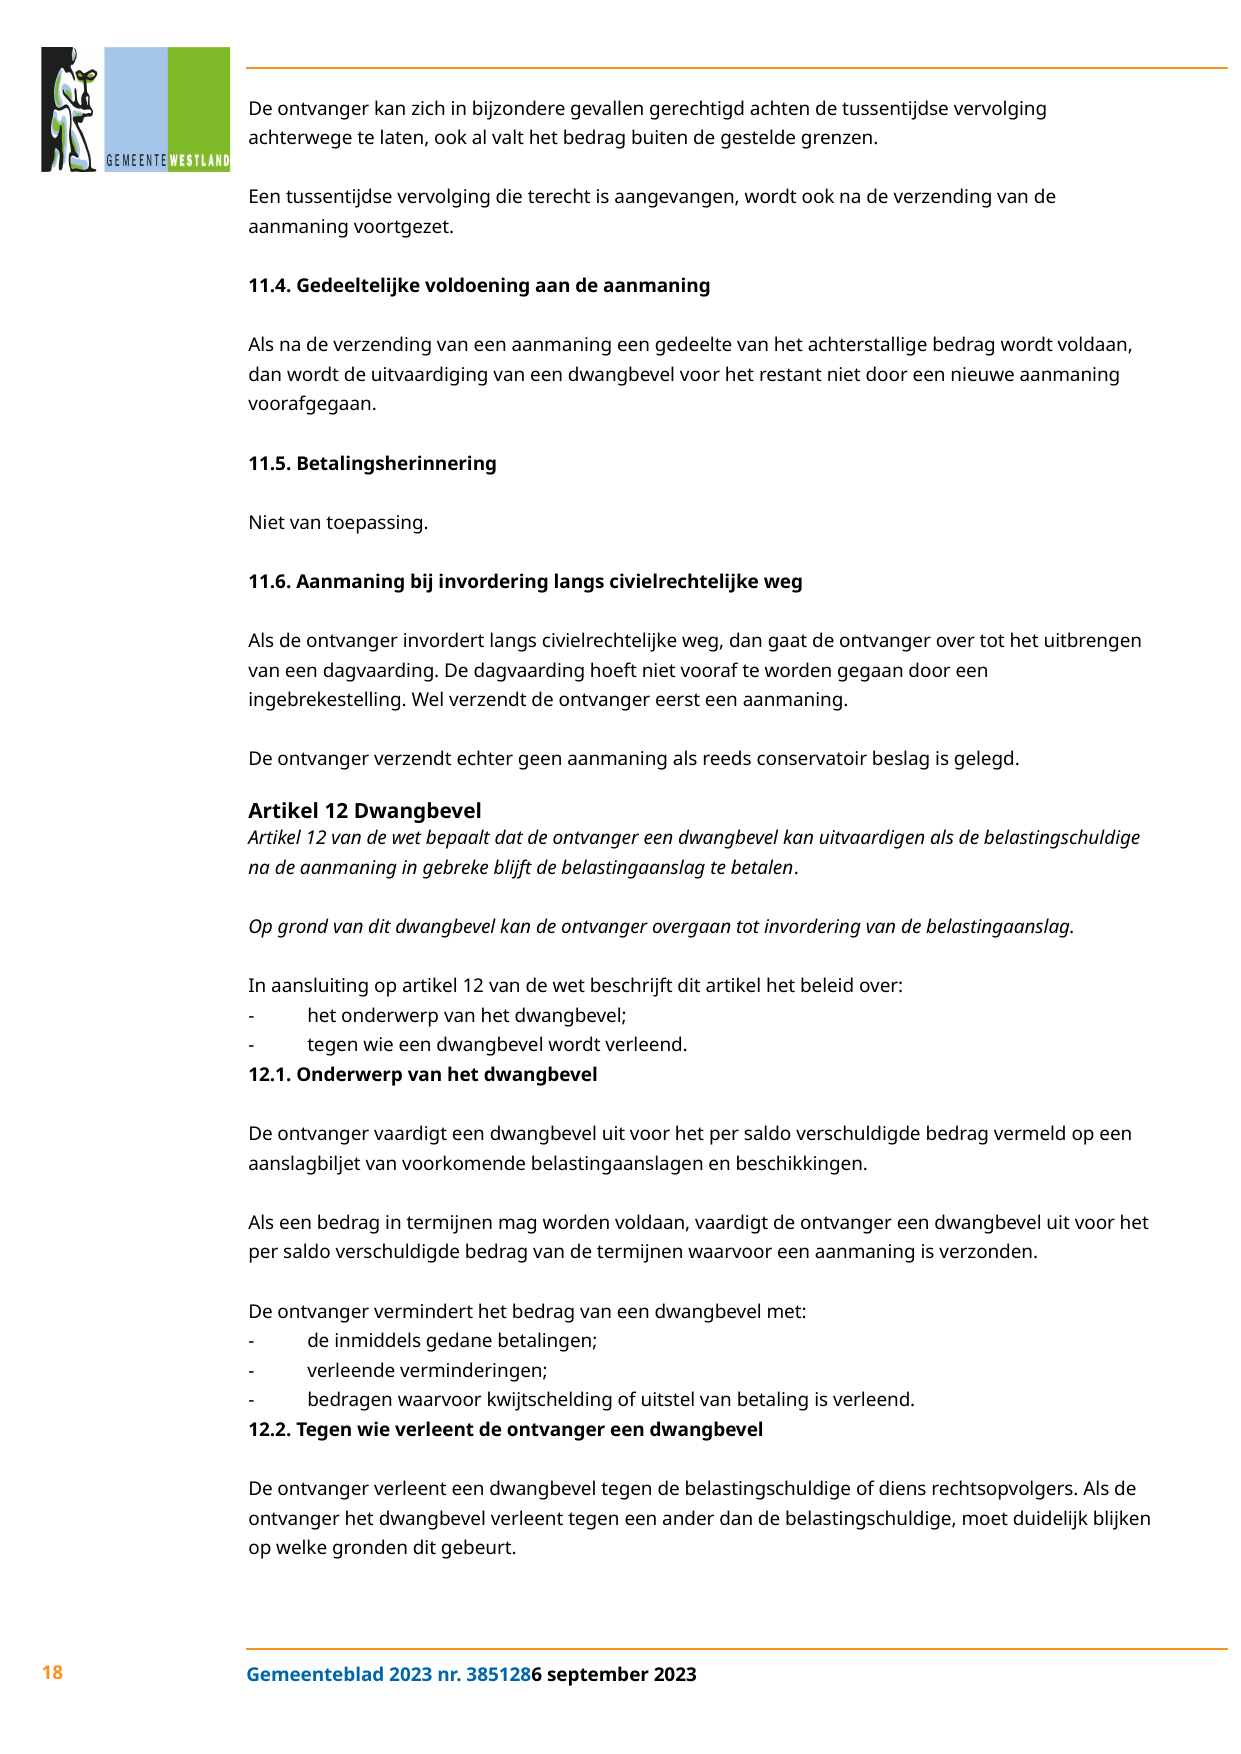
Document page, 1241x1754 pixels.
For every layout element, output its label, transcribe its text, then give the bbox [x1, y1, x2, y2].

text Niet van toepassing. [248, 509, 1152, 535]
text De ontvanger verleent een dwangbevel tegen de belastingschuldige of diens rechtsopvolgers. Als de ontvanger het dwangbevel verleent tegen een ander dan de belastingschuldige, moet duidelijk blijken op welke gronden dit gebeurt. [248, 1475, 1152, 1560]
text In aansluiting op artikel 12 van de wet beschrijft dit artikel het beleid over: [248, 972, 1152, 998]
list het onderwerp van het dwangbevel; [248, 1002, 1152, 1028]
text 11.5. Betalingsherinnering [248, 450, 1152, 476]
text 12.2. Tegen wie verleent de ontvanger een dwangbevel [248, 1416, 1152, 1442]
text De ontvanger verzendt echter geen aanmaning als reeds conservatoir beslag is gelegd. [248, 746, 1152, 771]
picture [41, 47, 231, 172]
text Artikel 12 van de wet bepaalt dat de ontvanger een dwangbevel kan uitvaardigen als de belastingschuldige na de aanmaning in gebreke blijft de belastingaanslag te betalen. [248, 824, 1152, 880]
text 11.6. Aanmaning bij invordering langs civielrechtelijke weg [248, 568, 1152, 594]
list bedragen waarvoor kwijtschelding of uitstel van betaling is verleend. [248, 1387, 1152, 1412]
text Als een bedrag in termijnen mag worden voldaan, vaardigt de ontvanger een dwangbevel uit voor het per saldo verschuldigde bedrag van de termijnen waarvoor een aanmaning is verzonden. [248, 1209, 1152, 1264]
text Op grond van dit dwangbevel kan de ontvanger overgaan tot invordering van de belastingaanslag. [248, 913, 1152, 939]
text 12.1. Onderwerp van het dwangbevel [248, 1061, 1152, 1087]
text Als de ontvanger invordert langs civielrechtelijke weg, dan gaat de ontvanger over tot het uitbrengen van een dagvaarding. De dagvaarding hoeft niet vooraf te worden gegaan door een ingebrekestelling. Wel verzendt de ontvanger eerst een aanmaning. [248, 627, 1152, 712]
list tegen wie een dwangbevel wordt verleend. [248, 1032, 1152, 1057]
text Als na de verzending van een aanmaning een gedeelte van het achterstallige bedrag wordt voldaan, dan wordt de uitvaardiging van een dwangbevel voor het restant niet door een nieuwe aanmaning voorafgegaan. [248, 331, 1152, 416]
text Artikel 12 Dwangbevel [248, 796, 1152, 824]
text De ontvanger vermindert het bedrag van een dwangbevel met: [248, 1298, 1152, 1323]
text 11.4. Gedeeltelijke voldoening aan de aanmaning [248, 272, 1152, 298]
text De ontvanger vaardigt een dwangbevel uit voor het per saldo verschuldigde bedrag vermeld op een aanslagbiljet van voorkomende belastingaanslagen en beschikkingen. [248, 1120, 1152, 1176]
text De ontvanger kan zich in bijzondere gevallen gerechtigd achten de tussentijdse vervolging achterwege te laten, ook al valt het bedrag buiten de gestelde grenzen. [248, 95, 1152, 150]
text Een tussentijdse vervolging die terecht is aangevangen, wordt ook na de verzending van de aanmaning voortgezet. [248, 183, 1152, 239]
list verleende verminderingen; [248, 1357, 1152, 1383]
list de inmiddels gedane betalingen; [248, 1327, 1152, 1353]
